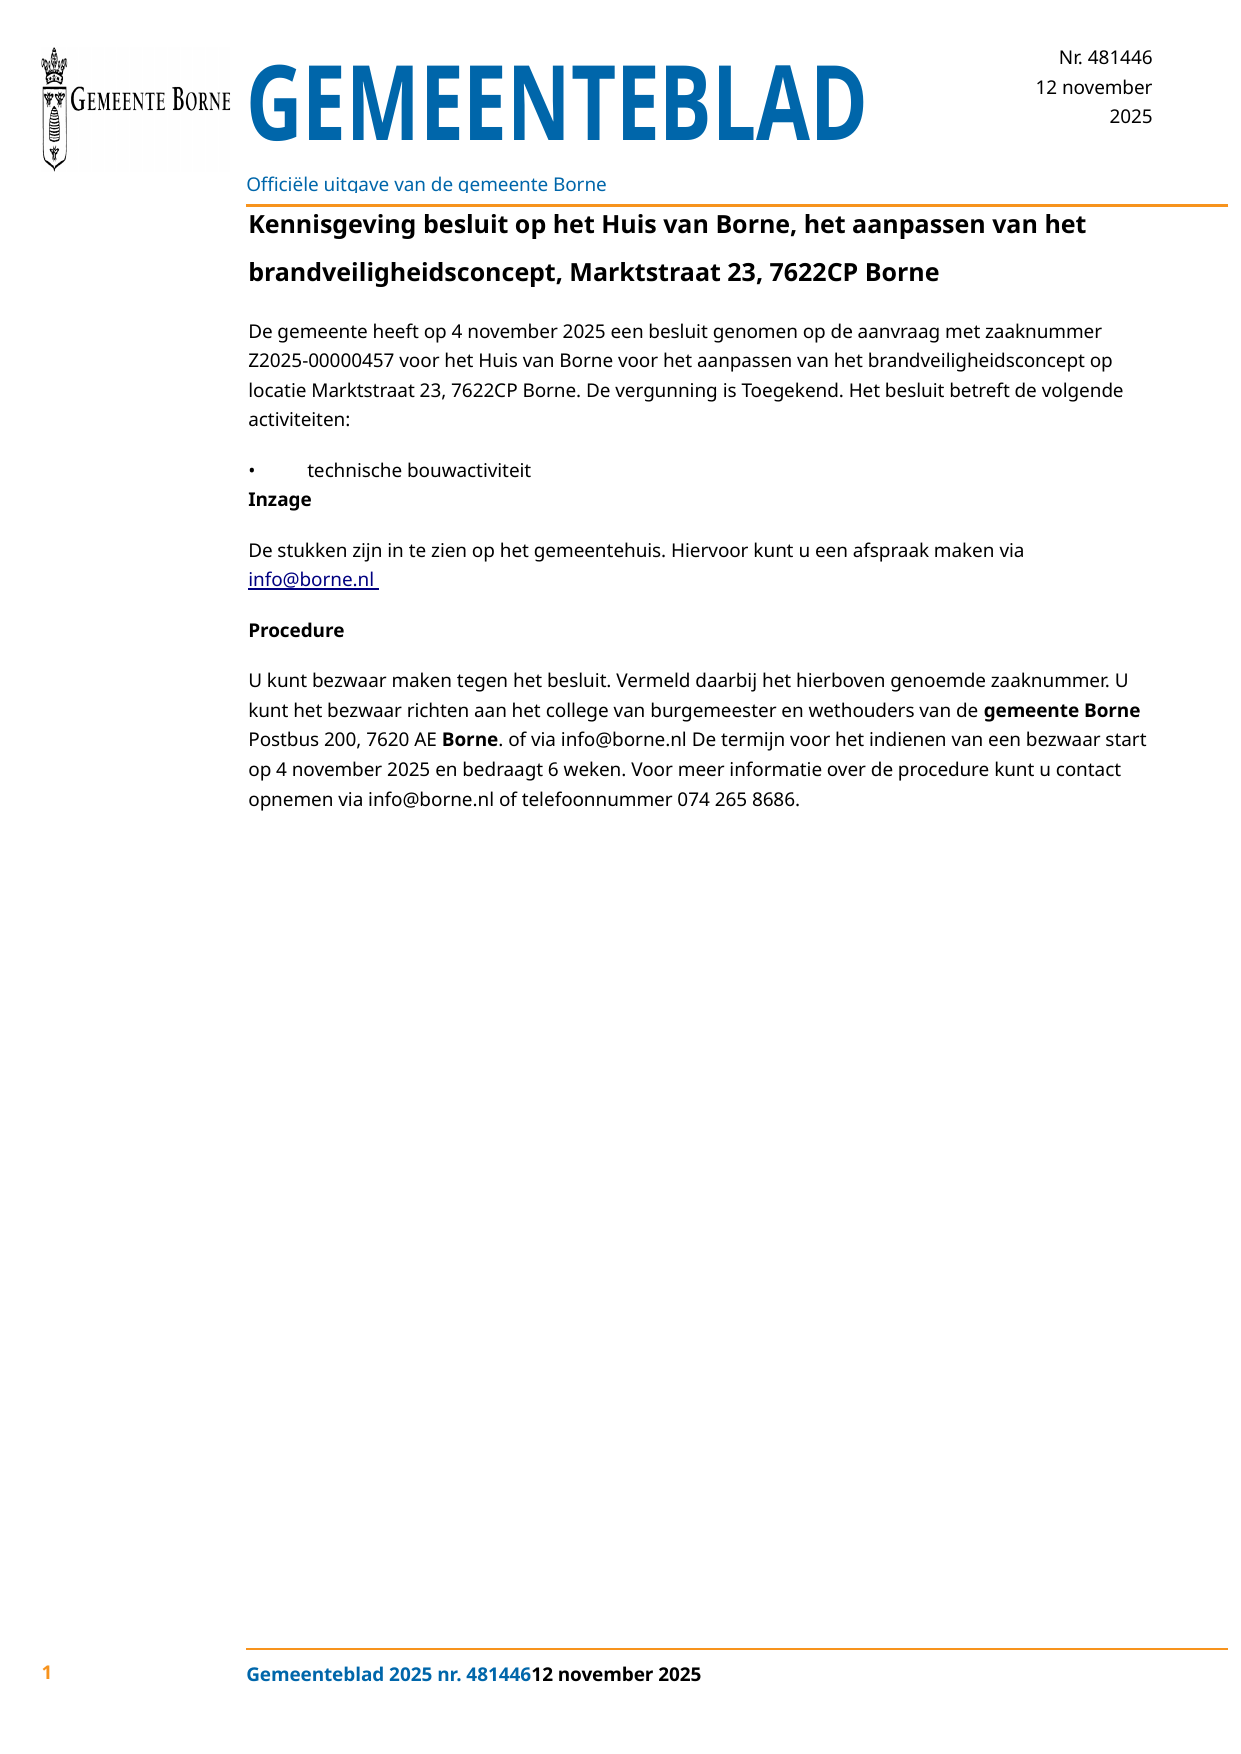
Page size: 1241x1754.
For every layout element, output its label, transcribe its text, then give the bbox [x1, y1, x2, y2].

text Inzage [248, 487, 1152, 512]
text De gemeente heeft op 4 november 2025 een besluit genomen op de aanvraag met zaaknummer Z2025-00000457 voor het Huis van Borne voor het aanpassen van het brandveiligheidsconcept op locatie Marktstraat 23, 7622CP Borne. De vergunning is Toegekend. Het besluit betreft de volgende activiteiten: [248, 318, 1152, 432]
text De stukken zijn in te zien op het gemeentehuis. Hiervoor kunt u een afspraak maken via info@borne.nl [248, 537, 1152, 592]
picture [41, 47, 231, 172]
text U kunt bezwaar maken tegen het besluit. Vermeld daarbij het hierboven genoemde zaaknummer. U kunt het bezwaar richten aan het college van burgemeester en wethouders van de gemeente Borne Postbus 200, 7620 AE Borne. of via info@borne.nl De termijn voor het indienen van een bezwaar start op 4 november 2025 en bedraagt 6 weken. Voor meer informatie over de procedure kunt u contact opnemen via info@borne.nl of telefoonnummer 074 265 8686. [248, 667, 1152, 812]
text Procedure [248, 617, 1152, 643]
list technische bouwactiviteit [248, 457, 1152, 483]
text Kennisgeving besluit op het Huis van Borne, het aanpassen van het brandveiligheidsconcept, Marktstraat 23, 7622CP Borne [248, 207, 1152, 288]
